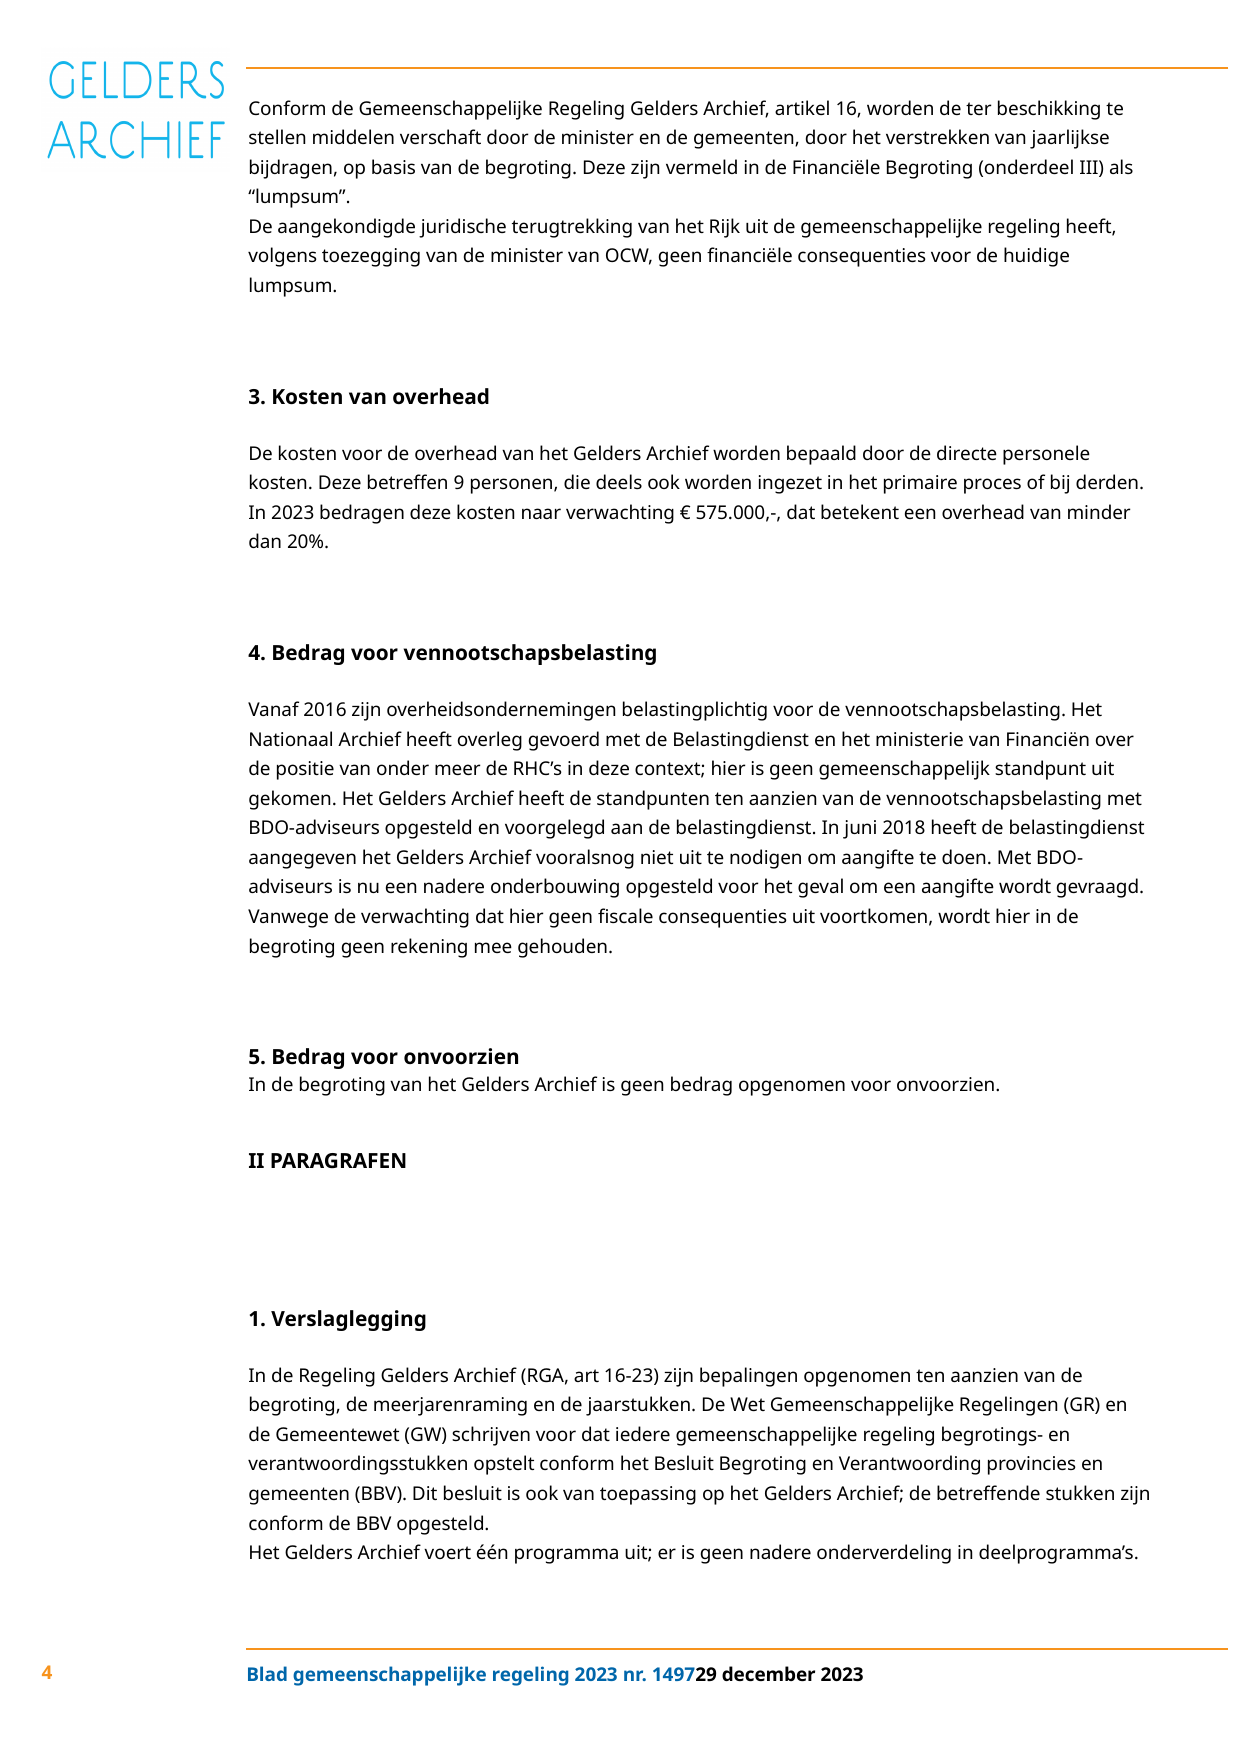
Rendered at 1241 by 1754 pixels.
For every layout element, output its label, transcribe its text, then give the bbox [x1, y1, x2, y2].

text 5. Bedrag voor onvoorzien [248, 1042, 1152, 1071]
text II PARAGRAFEN [248, 1146, 1152, 1174]
text Conform de Gemeenschappelijke Regeling Gelders Archief, artikel 16, worden de ter beschikking te stellen middelen verschaft door de minister en de gemeenten, door het verstrekken van jaarlijkse bijdragen, op basis van de begroting. Deze zijn vermeld in de Financiële Begroting (onderdeel III) als “lumpsum”. [248, 95, 1152, 209]
text 1. Verslaglegging [248, 1304, 1152, 1332]
text De aangekondigde juridische terugtrekking van het Rijk uit de gemeenschappelijke regeling heeft, volgens toezegging van de minister van OCW, geen financiële consequenties voor de huidige lumpsum. [248, 213, 1152, 298]
picture [41, 47, 231, 172]
text 3. Kosten van overhead [248, 382, 1152, 410]
text In de Regeling Gelders Archief (RGA, art 16-23) zijn bepalingen opgenomen ten aanzien van de begroting, de meerjarenraming en de jaarstukken. De Wet Gemeenschappelijke Regelingen (GR) en de Gemeentewet (GW) schrijven voor dat iedere gemeenschappelijke regeling begrotings- en verantwoordingsstukken opstelt conform het Besluit Begroting en Verantwoording provincies en gemeenten (BBV). Dit besluit is ook van toepassing op het Gelders Archief; de betreffende stukken zijn conform de BBV opgesteld. [248, 1362, 1152, 1536]
text De kosten voor de overhead van het Gelders Archief worden bepaald door de directe personele kosten. Deze betreffen 9 personen, die deels ook worden ingezet in het primaire proces of bij derden. In 2023 bedragen deze kosten naar verwachting € 575.000,-, dat betekent een overhead van minder dan 20%. [248, 440, 1152, 554]
text In de begroting van het Gelders Archief is geen bedrag opgenomen voor onvoorzien. [248, 1071, 1152, 1097]
text 4. Bedrag voor vennootschapsbelasting [248, 638, 1152, 667]
text Het Gelders Archief voert één programma uit; er is geen nadere onderverdeling in deelprogramma’s. [248, 1539, 1152, 1565]
text Vanaf 2016 zijn overheidsondernemingen belastingplichtig voor de vennootschapsbelasting. Het Nationaal Archief heeft overleg gevoerd met de Belastingdienst en het ministerie van Financiën over de positie van onder meer de RHC’s in deze context; hier is geen gemeenschappelijk standpunt uit gekomen. Het Gelders Archief heeft de standpunten ten aanzien van de vennootschapsbelasting met BDO-adviseurs opgesteld en voorgelegd aan de belastingdienst. In juni 2018 heeft de belastingdienst aangegeven het Gelders Archief vooralsnog niet uit te nodigen om aangifte te doen. Met BDO-adviseurs is nu een nadere onderbouwing opgesteld voor het geval om een aangifte wordt gevraagd. Vanwege de verwachting dat hier geen fiscale consequenties uit voortkomen, wordt hier in de begroting geen rekening mee gehouden. [248, 696, 1152, 959]
